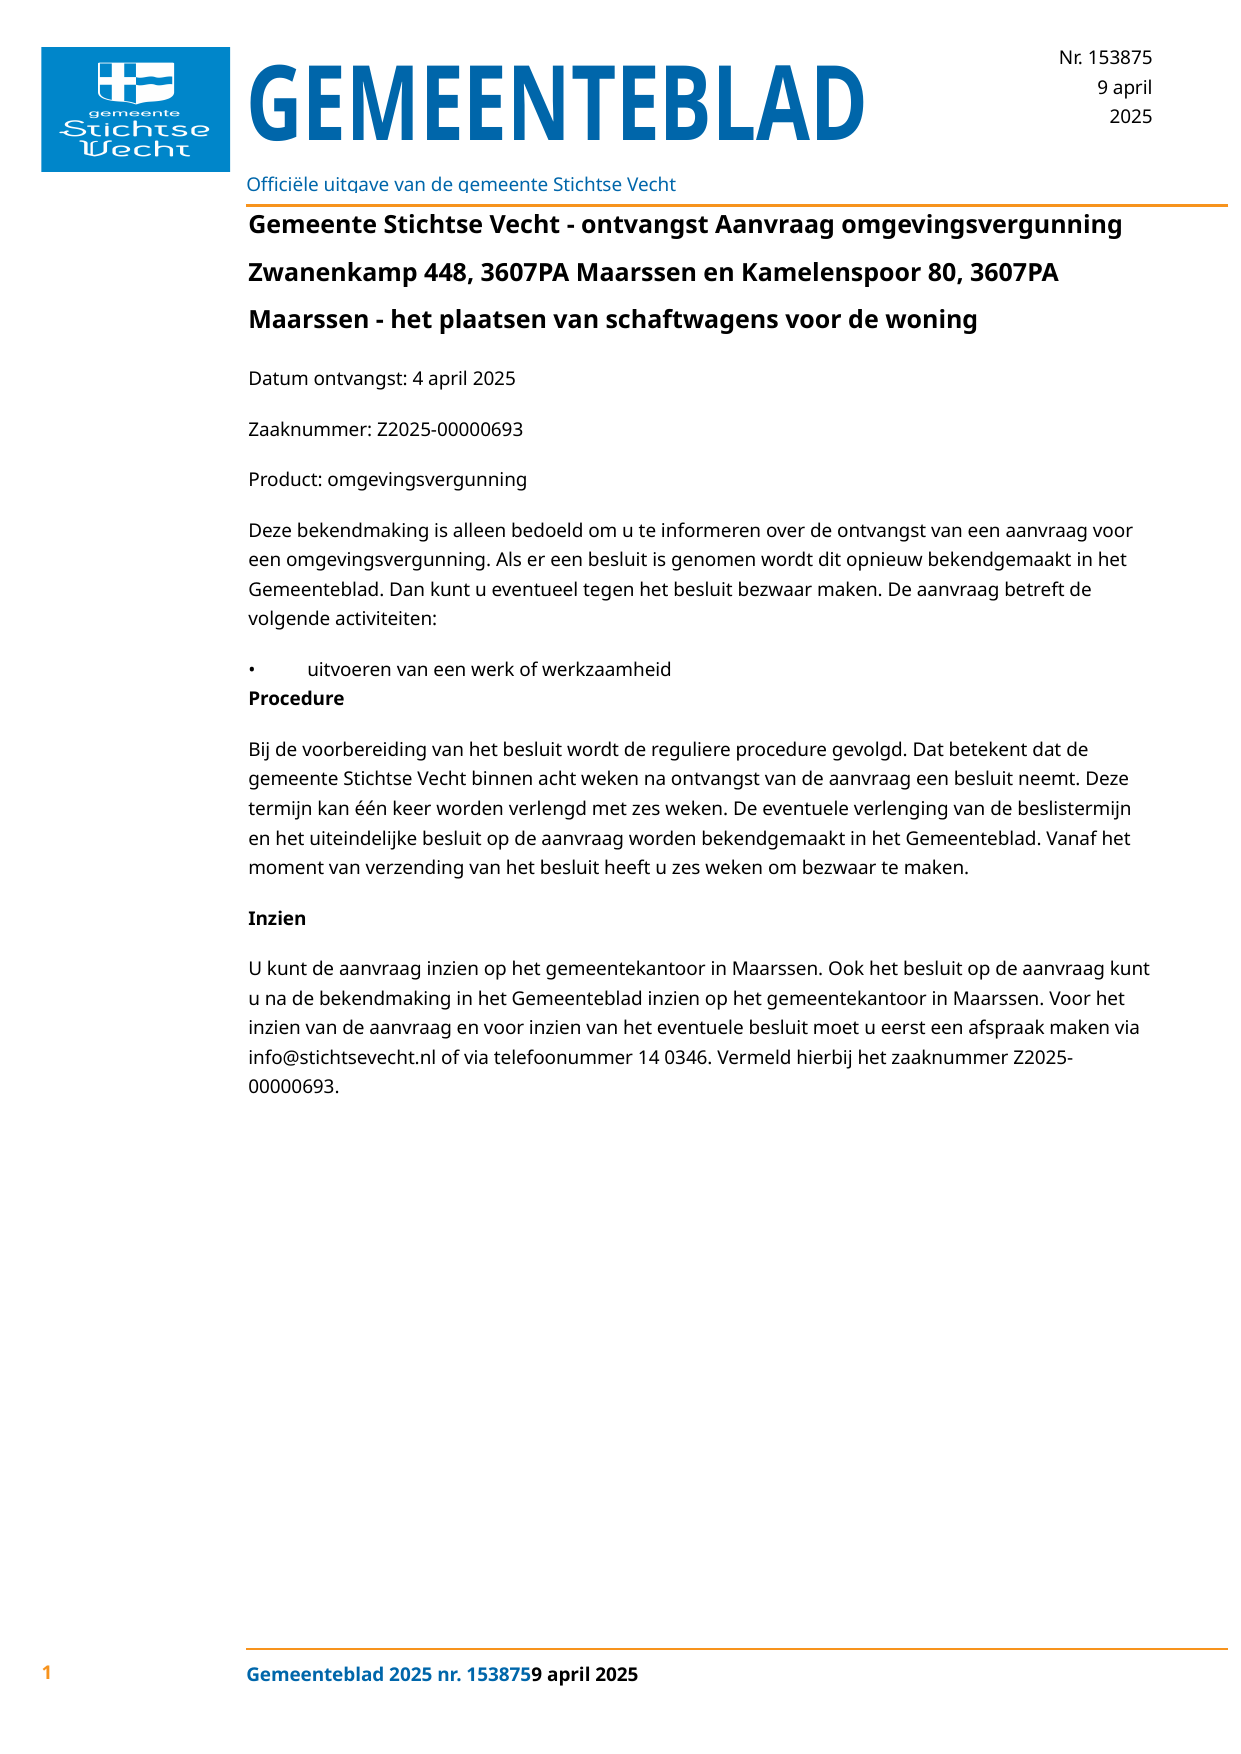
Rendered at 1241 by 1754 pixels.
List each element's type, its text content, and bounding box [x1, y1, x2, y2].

text U kunt de aanvraag inzien op het gemeentekantoor in Maarssen. Ook het besluit op de aanvraag kunt u na de bekendmaking in het Gemeenteblad inzien op het gemeentekantoor in Maarssen. Voor het inzien van de aanvraag en voor inzien van het eventuele besluit moet u eerst een afspraak maken via info@stichtsevecht.nl of via telefoonummer 14 0346. Vermeld hierbij het zaaknummer Z2025-00000693. [248, 955, 1152, 1099]
list uitvoeren van een werk of werkzaamheid [248, 656, 1152, 682]
text Inzien [248, 905, 1152, 930]
text Procedure [248, 686, 1152, 711]
text Gemeente Stichtse Vecht - ontvangst Aanvraag omgevingsvergunning Zwanenkamp 448, 3607PA Maarssen en Kamelenspoor 80, 3607PA Maarssen - het plaatsen van schaftwagens voor de woning [248, 207, 1152, 336]
picture [137, 63, 174, 103]
text Zaaknummer: Z2025-00000693 [248, 416, 1152, 442]
picture [99, 63, 135, 101]
text Datum ontvangst: 4 april 2025 [248, 366, 1152, 391]
text Bij de voorbereiding van het besluit wordt de reguliere procedure gevolgd. Dat betekent dat de gemeente Stichtse Vecht binnen acht weken na ontvangst van de aanvraag een besluit neemt. Deze termijn kan één keer worden verlengd met zes weken. De eventuele verlenging van de beslistermijn en het uiteindelijke besluit op de aanvraag worden bekendgemaakt in het Gemeenteblad. Vanaf het moment van verzending van het besluit heeft u zes weken om bezwaar te maken. [248, 736, 1152, 880]
text Deze bekendmaking is alleen bedoeld om u te informeren over de ontvangst van een aanvraag voor een omgevingsvergunning. Als er een besluit is genomen wordt dit opnieuw bekendgemaakt in het Gemeenteblad. Dan kunt u eventueel tegen het besluit bezwaar maken. De aanvraag betreft de volgende activiteiten: [248, 517, 1152, 631]
text Product: omgevingsvergunning [248, 466, 1152, 492]
